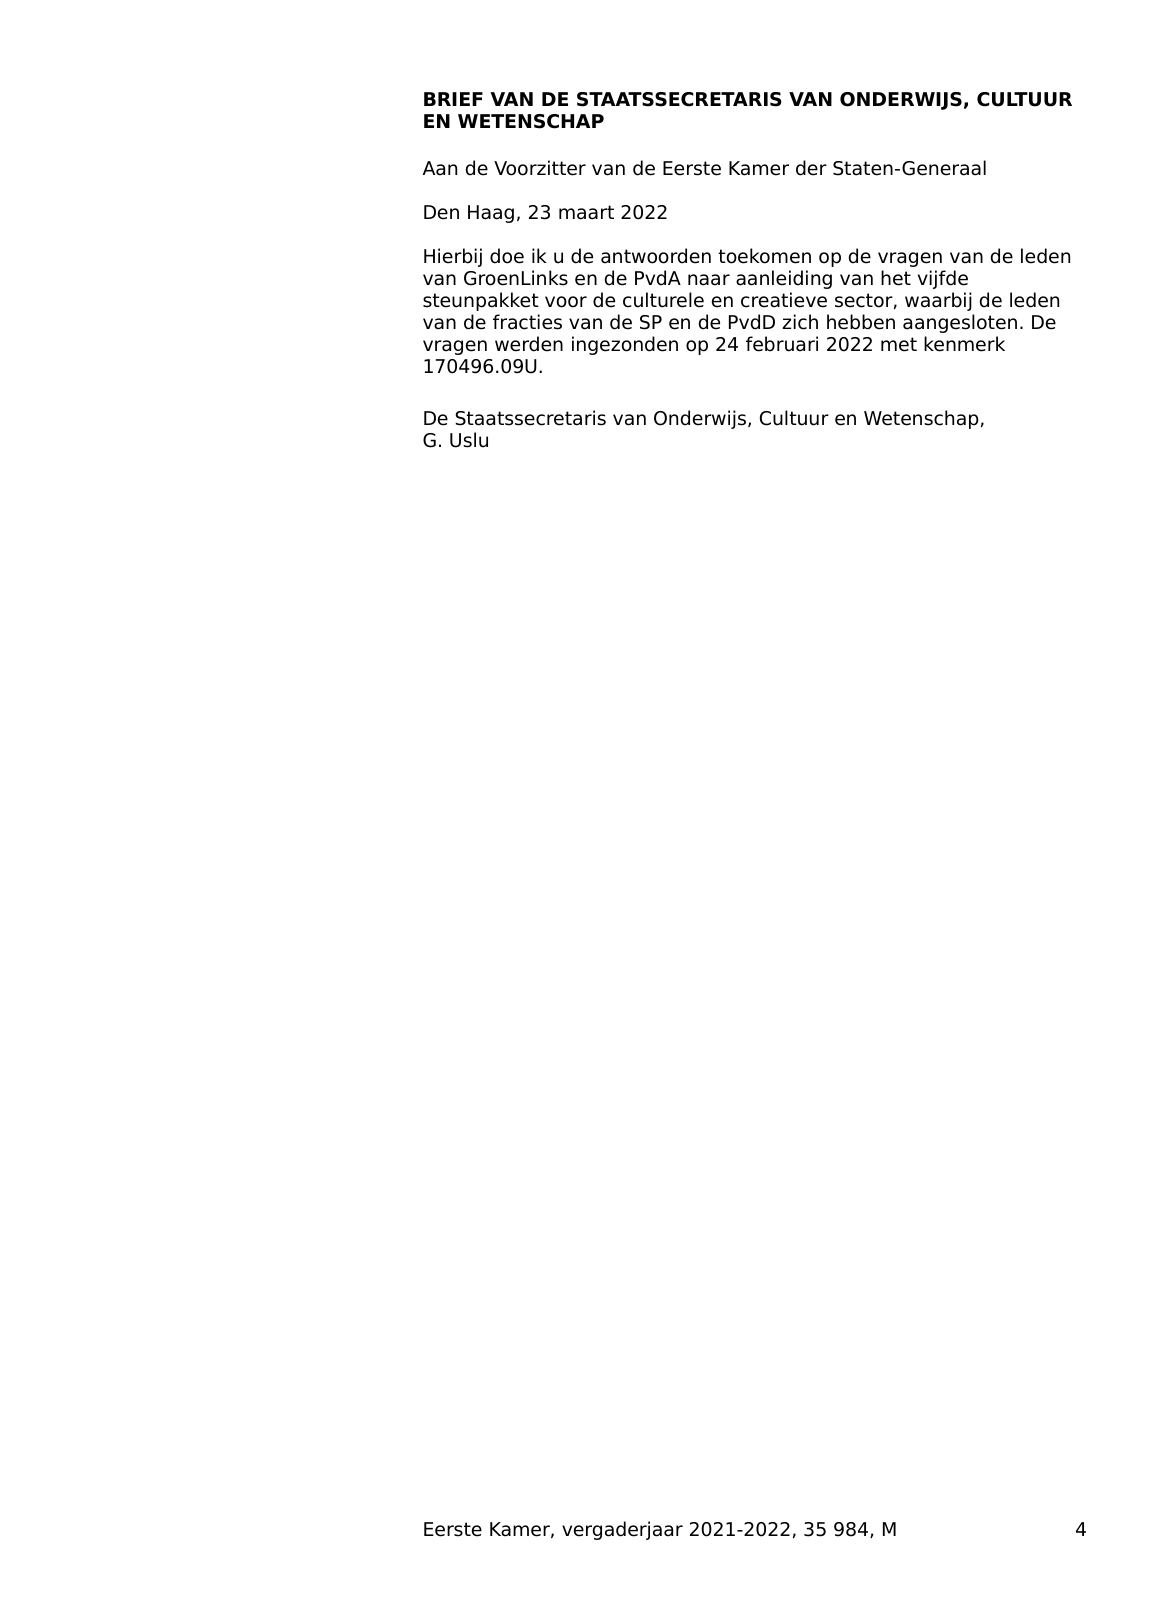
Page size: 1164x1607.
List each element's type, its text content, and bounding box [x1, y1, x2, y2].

text Hierbij doe ik u de antwoorden toekomen op de vragen van de leden van GroenLinks en de PvdA naar aanleiding van het vijfde steunpakket voor de culturele en creatieve sector, waarbij de leden van de fracties van de SP en de PvdD zich hebben aangesloten. De vragen werden ingezonden op 24 februari 2022 met kenmerk 170496.09U. [422, 246, 1087, 378]
text Aan de Voorzitter van de Eerste Kamer der Staten-Generaal [422, 158, 1087, 180]
text De Staatssecretaris van Onderwijs, Cultuur en Wetenschap, G. Uslu [422, 408, 1087, 452]
text Den Haag, 23 maart 2022 [422, 202, 1087, 224]
subtitle BRIEF VAN DE STAATSSECRETARIS VAN ONDERWIJS, CULTUUR EN WETENSCHAP [422, 89, 1087, 133]
